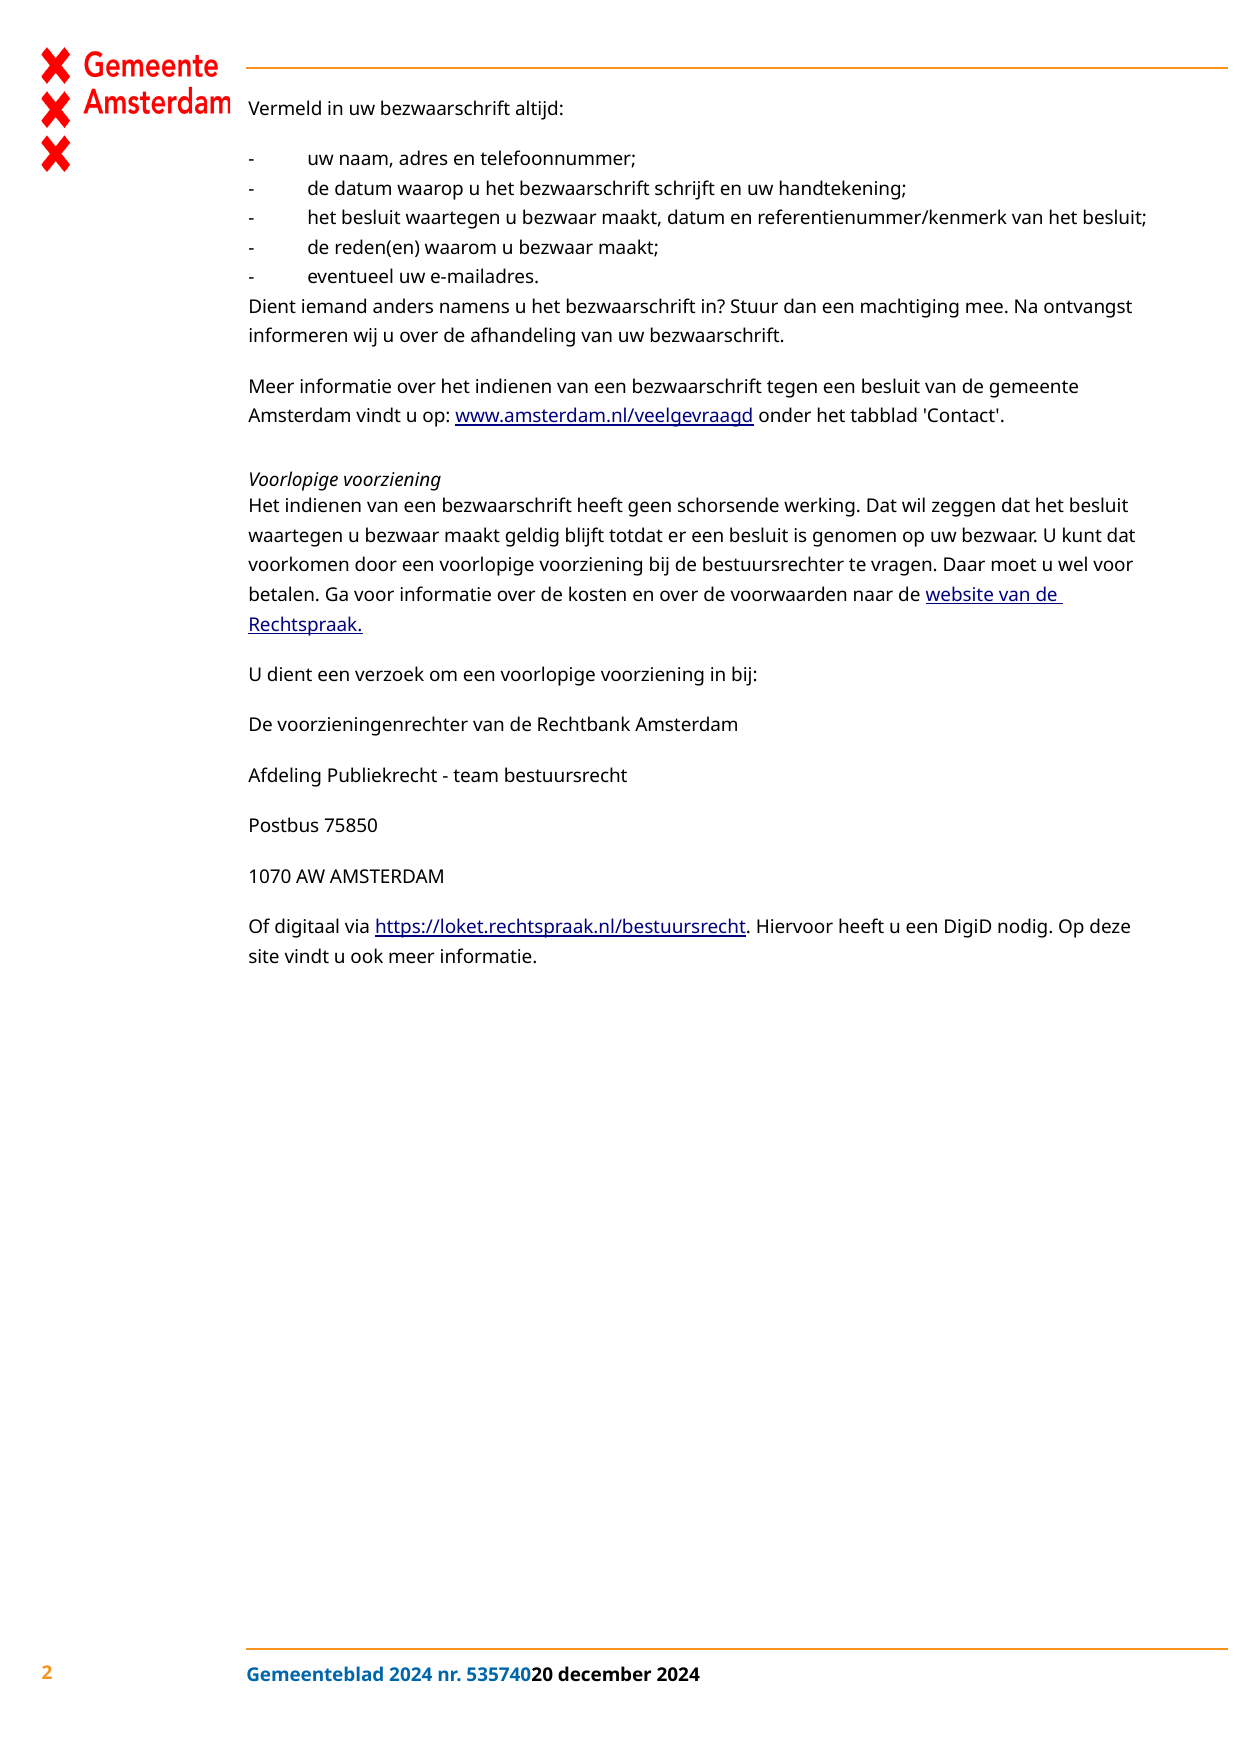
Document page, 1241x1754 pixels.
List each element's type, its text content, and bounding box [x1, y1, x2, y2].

text 1070 AW AMSTERDAM [248, 863, 1152, 888]
list eventueel uw e-mailadres. [248, 263, 1152, 289]
text Afdeling Publiekrecht - team bestuursrecht [248, 762, 1152, 788]
text Meer informatie over het indienen van een bezwaarschrift tegen een besluit van de gemeente Amsterdam vindt u op: www.amsterdam.nl/veelgevraagd onder het tabblad 'Contact'. [248, 373, 1152, 428]
text Voorlopige voorziening [248, 467, 1152, 492]
list de reden(en) waarom u bezwaar maakt; [248, 234, 1152, 260]
list uw naam, adres en telefoonnummer; [248, 145, 1152, 171]
picture [41, 47, 231, 172]
text De voorzieningenrechter van de Rechtbank Amsterdam [248, 712, 1152, 737]
list het besluit waartegen u bezwaar maakt, datum en referentienummer/kenmerk van het besluit; [248, 204, 1152, 230]
text Of digitaal via https://loket.rechtspraak.nl/bestuursrecht. Hiervoor heeft u een DigiD nodig. Op deze site vindt u ook meer informatie. [248, 913, 1152, 968]
text U dient een verzoek om een voorlopige voorziening in bij: [248, 661, 1152, 687]
text Dient iemand anders namens u het bezwaarschrift in? Stuur dan een machtiging mee. Na ontvangst informeren wij u over de afhandeling van uw bezwaarschrift. [248, 293, 1152, 348]
text Het indienen van een bezwaarschrift heeft geen schorsende werking. Dat wil zeggen dat het besluit waartegen u bezwaar maakt geldig blijft totdat er een besluit is genomen op uw bezwaar. U kunt dat voorkomen door een voorlopige voorziening bij de bestuursrechter te vragen. Daar moet u wel voor betalen. Ga voor informatie over de kosten en over de voorwaarden naar de website van de Rechtspraak. [248, 492, 1152, 636]
text Vermeld in uw bezwaarschrift altijd: [248, 95, 1152, 121]
list de datum waarop u het bezwaarschrift schrijft en uw handtekening; [248, 175, 1152, 201]
text Postbus 75850 [248, 812, 1152, 838]
